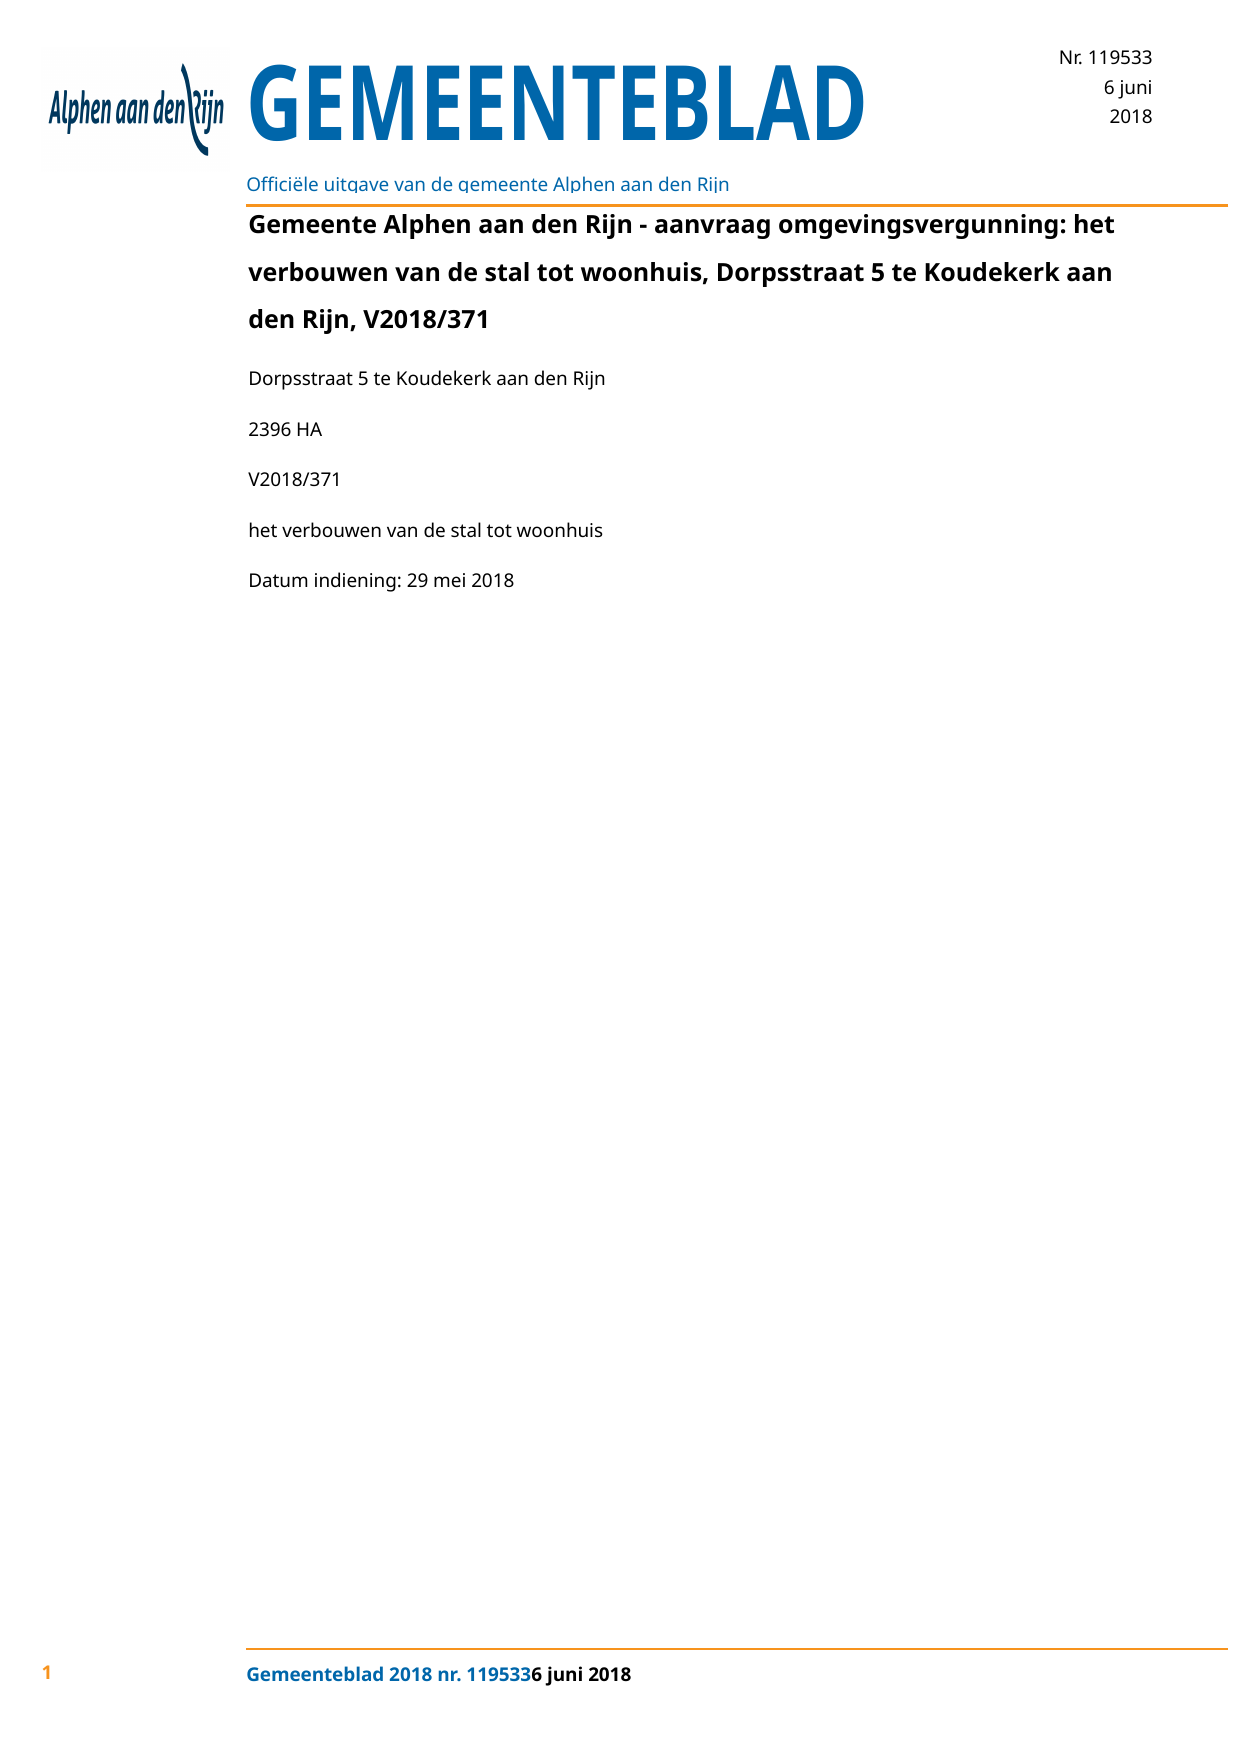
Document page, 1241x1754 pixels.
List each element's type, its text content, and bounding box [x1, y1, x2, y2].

text 2396 HA [248, 416, 1152, 442]
text V2018/371 [248, 466, 1152, 492]
text Datum indiening: 29 mei 2018 [248, 567, 1152, 593]
text Gemeente Alphen aan den Rijn - aanvraag omgevingsvergunning: het verbouwen van de stal tot woonhuis, Dorpsstraat 5 te Koudekerk aan den Rijn, V2018/371 [248, 207, 1152, 336]
text het verbouwen van de stal tot woonhuis [248, 517, 1152, 542]
picture [41, 47, 231, 172]
text Dorpsstraat 5 te Koudekerk aan den Rijn [248, 366, 1152, 391]
